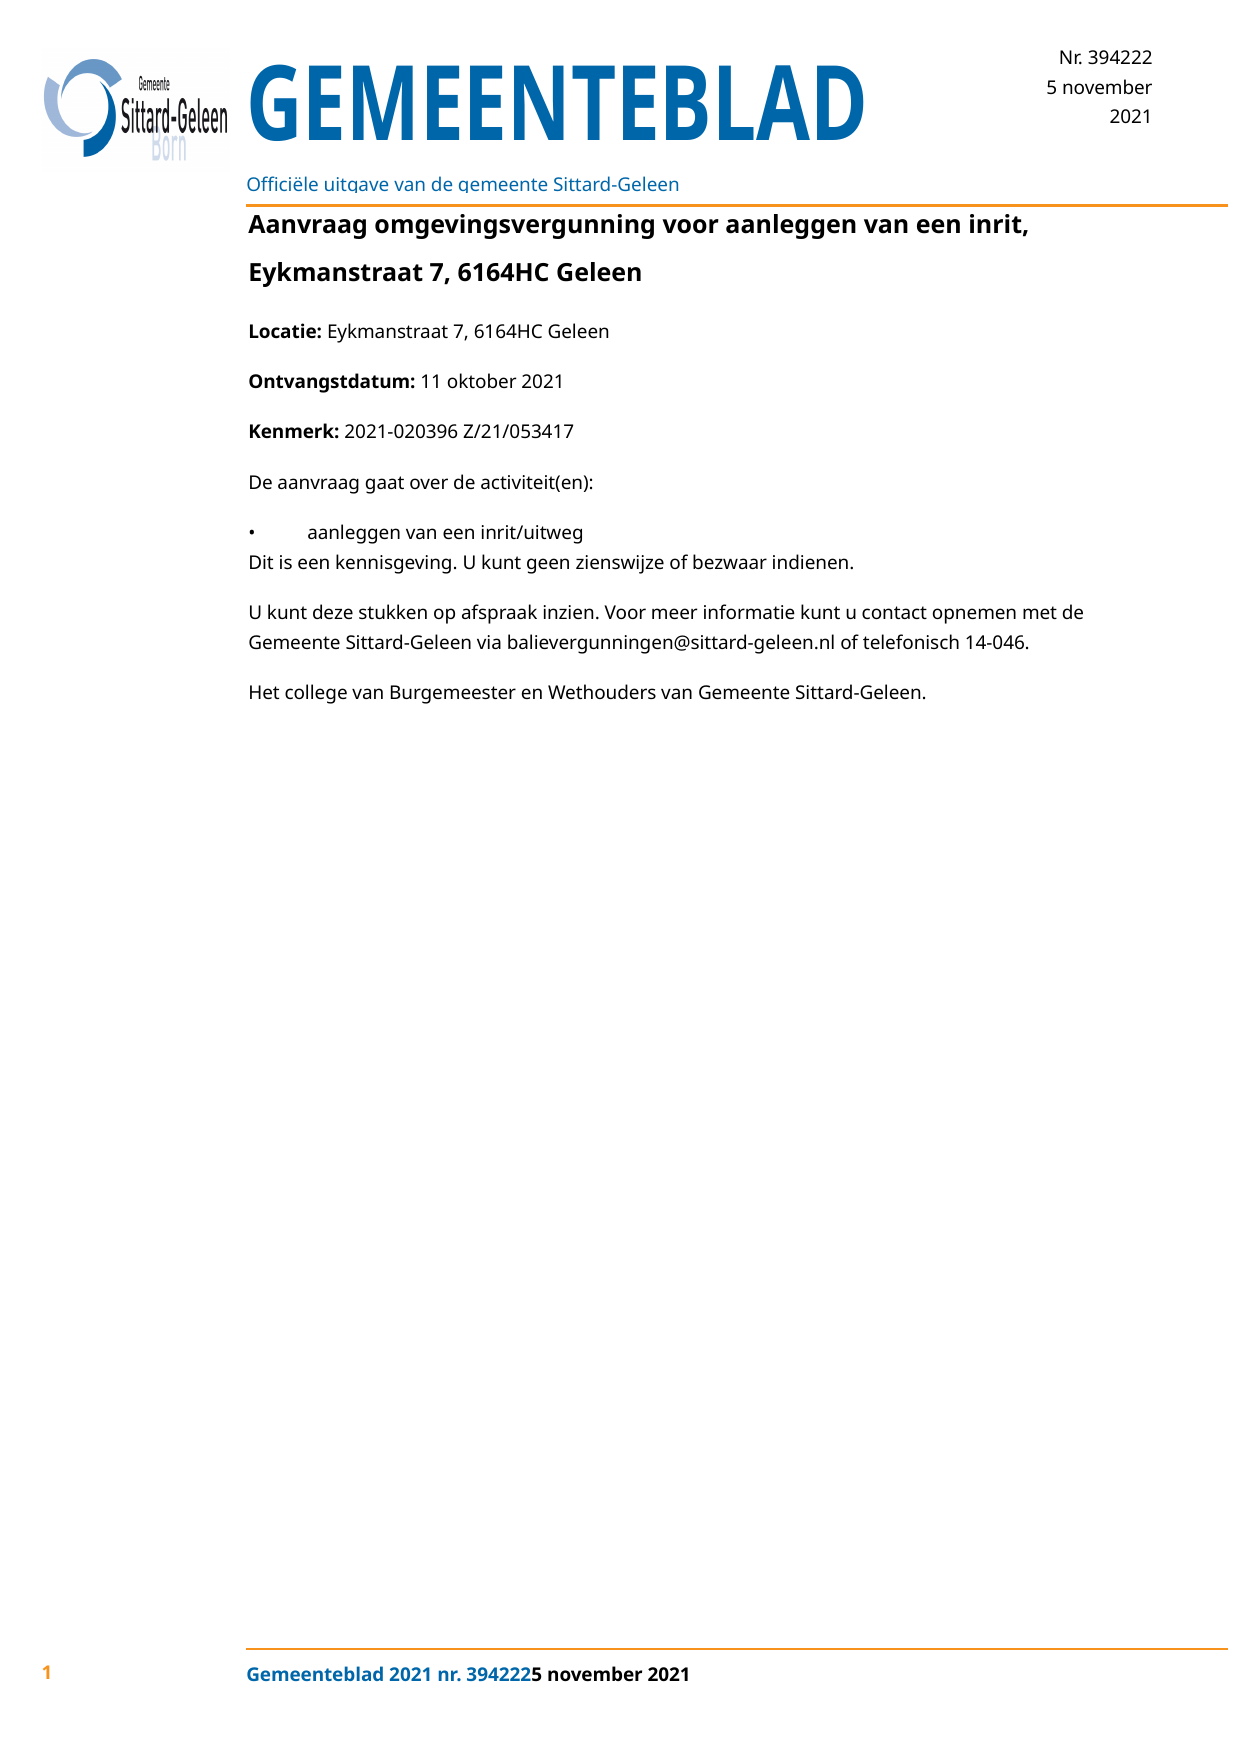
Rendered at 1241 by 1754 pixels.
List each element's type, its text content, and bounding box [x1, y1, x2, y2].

picture [41, 47, 231, 172]
text De aanvraag gaat over de activiteit(en): [248, 469, 1152, 495]
text Ontvangstdatum: 11 oktober 2021 [248, 368, 1152, 394]
text U kunt deze stukken op afspraak inzien. Voor meer informatie kunt u contact opnemen met de Gemeente Sittard-Geleen via balievergunningen@sittard-geleen.nl of telefonisch 14-046. [248, 599, 1152, 655]
list aanleggen van een inrit/uitweg [248, 519, 1152, 545]
text Dit is een kennisgeving. U kunt geen zienswijze of bezwaar indienen. [248, 549, 1152, 575]
text Aanvraag omgevingsvergunning voor aanleggen van een inrit, Eykmanstraat 7, 6164HC Geleen [248, 207, 1152, 288]
text Het college van Burgemeester en Wethouders van Gemeente Sittard-Geleen. [248, 679, 1152, 705]
text Locatie: Eykmanstraat 7, 6164HC Geleen [248, 318, 1152, 344]
text Kenmerk: 2021-020396 Z/21/053417 [248, 419, 1152, 444]
